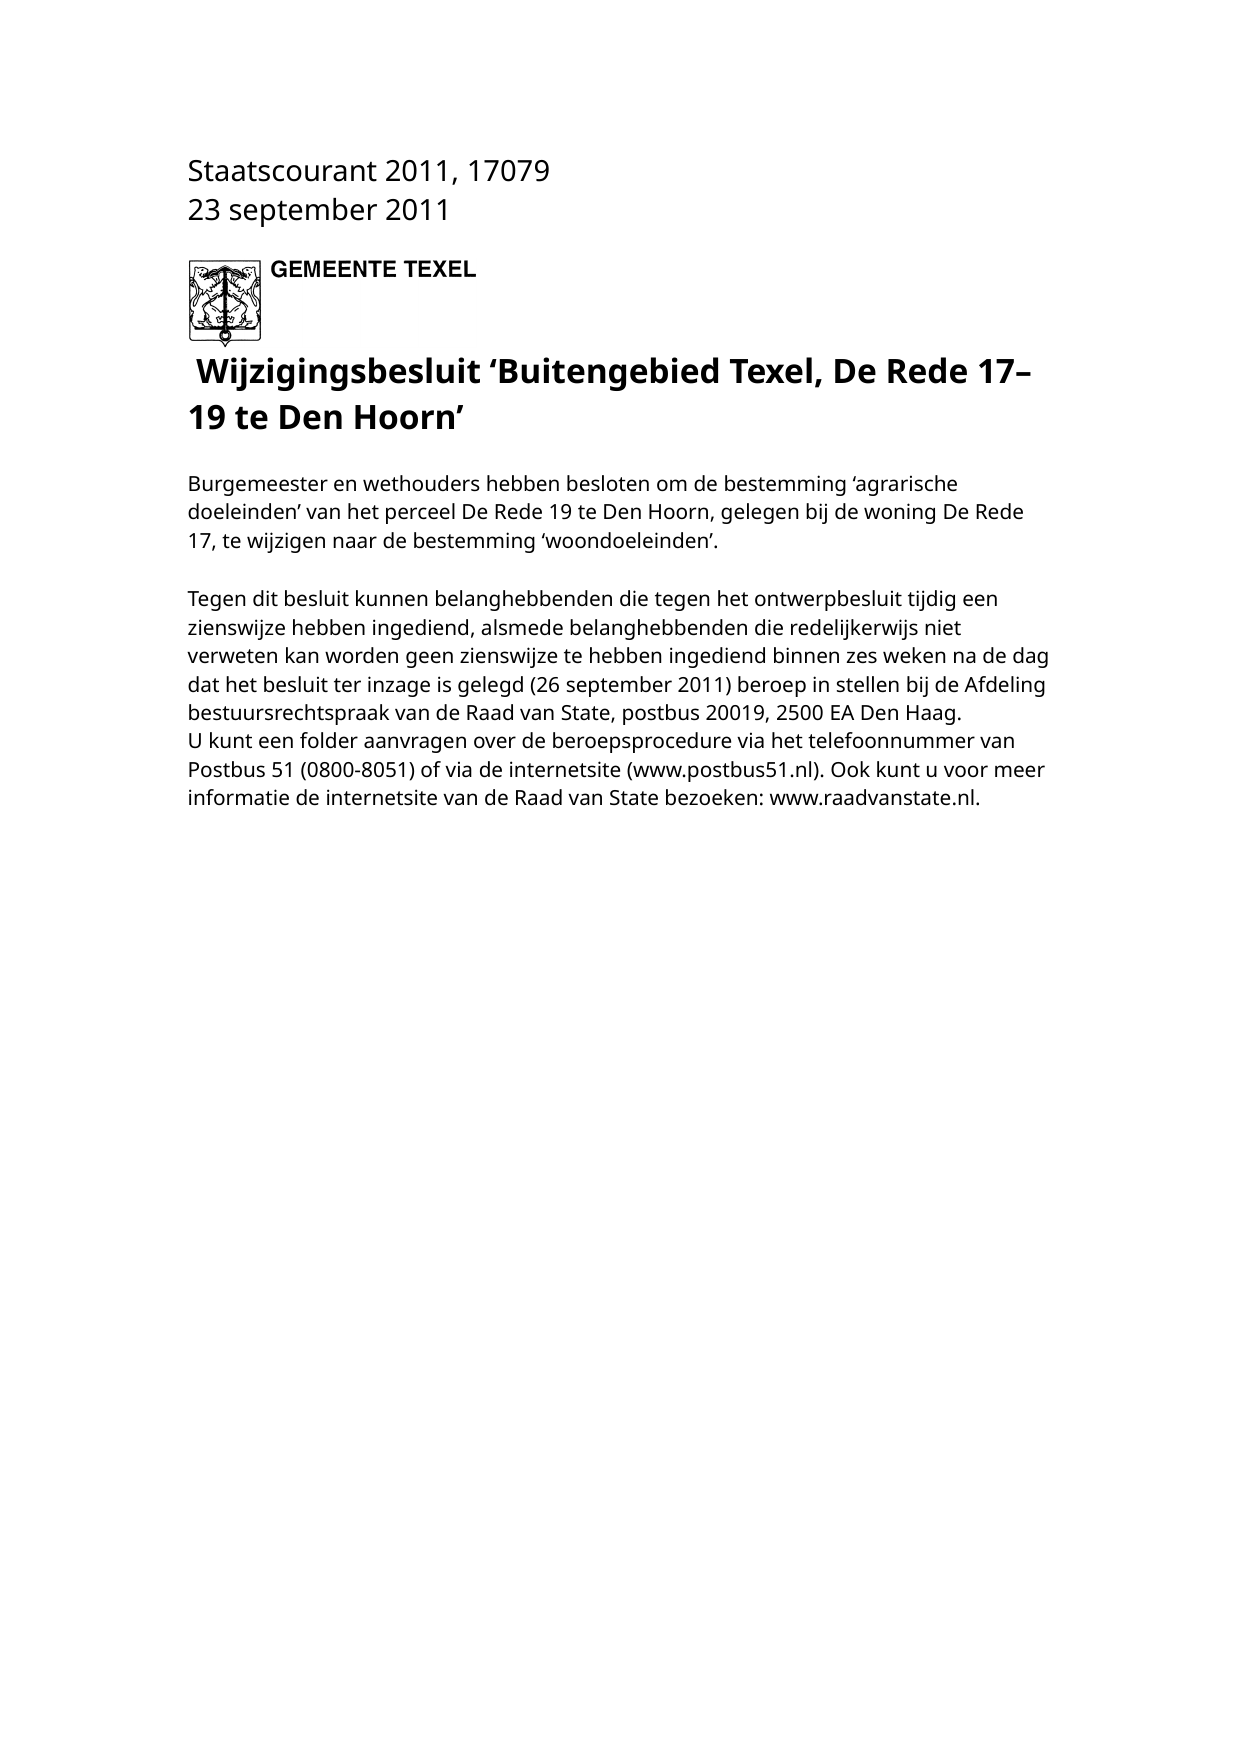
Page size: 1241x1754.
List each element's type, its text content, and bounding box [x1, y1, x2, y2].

text Burgemeester en wethouders hebben besloten om de bestemming ‘agrarische doeleinden’ van het perceel De Rede 19 te Den Hoorn, gelegen bij de woning De Rede 17, te wijzigen naar de bestemming ‘woondoeleinden’. [187, 469, 1053, 554]
text Staatscourant 2011, 17079 [187, 150, 1053, 190]
picture [187, 258, 477, 348]
subtitle Wijzigingsbesluit ‘Buitengebied Texel, De Rede 17–19 te Den Hoorn’ [187, 271, 1053, 439]
text U kunt een folder aanvragen over de beroepsprocedure via het telefoonnummer van Postbus 51 (0800-8051) of via de internetsite (www.postbus51.nl). Ook kunt u voor meer informatie de internetsite van de Raad van State bezoeken: www.raadvanstate.nl. [187, 727, 1053, 812]
text 23 september 2011 [187, 190, 1053, 229]
text Tegen dit besluit kunnen belanghebbenden die tegen het ontwerpbesluit tijdig een zienswijze hebben ingediend, alsmede belanghebbenden die redelijkerwijs niet verweten kan worden geen zienswijze te hebben ingediend binnen zes weken na de dag dat het besluit ter inzage is gelegd (26 september 2011) beroep in stellen bij de Afdeling bestuursrechtspraak van de Raad van State, postbus 20019, 2500 EA Den Haag. [187, 584, 1053, 727]
